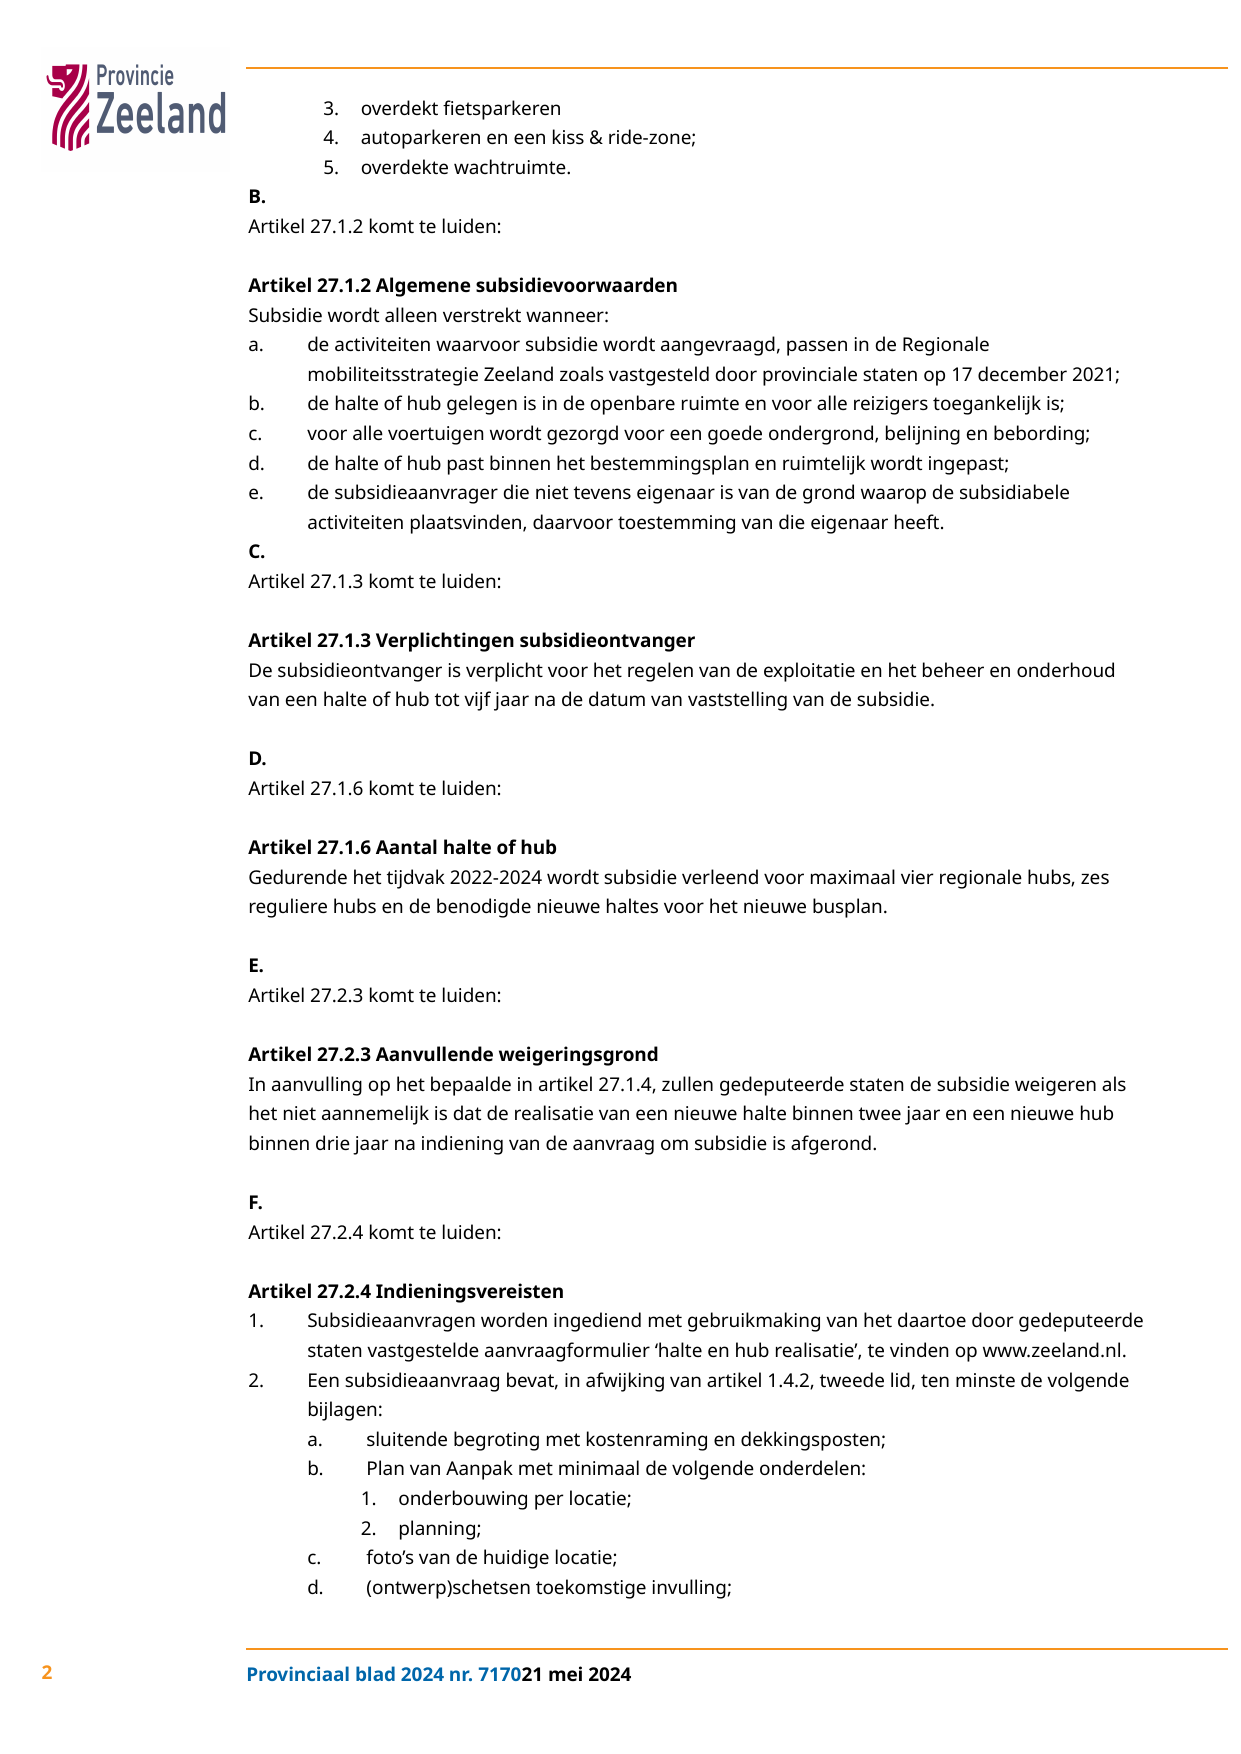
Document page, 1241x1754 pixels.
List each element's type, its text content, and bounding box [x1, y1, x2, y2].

text Artikel 27.1.3 komt te luiden: [248, 568, 1152, 594]
list voor alle voertuigen wordt gezorgd voor een goede ondergrond, belijning en bebording; [248, 420, 1152, 446]
text C. [248, 538, 1152, 564]
list Een subsidieaanvraag bevat, in afwijking van artikel 1.4.2, tweede lid, ten minste de volgende bijlagen: [248, 1367, 1152, 1422]
list de halte of hub past binnen het bestemmingsplan en ruimtelijk wordt ingepast; [248, 450, 1152, 476]
picture [41, 47, 231, 172]
list overdekt fietsparkeren [323, 95, 1152, 121]
text Gedurende het tijdvak 2022-2024 wordt subsidie verleend voor maximaal vier regionale hubs, zes reguliere hubs en de benodigde nieuwe haltes voor het nieuwe busplan. [248, 864, 1152, 919]
list sluitende begroting met kostenraming en dekkingsposten; [307, 1426, 1152, 1452]
text Artikel 27.1.3 Verplichtingen subsidieontvanger [248, 627, 1152, 653]
text Artikel 27.1.2 komt te luiden: [248, 213, 1152, 239]
text Artikel 27.1.2 Algemene subsidievoorwaarden [248, 272, 1152, 298]
text D. [248, 746, 1152, 771]
text Artikel 27.2.3 komt te luiden: [248, 982, 1152, 1008]
list autoparkeren en een kiss & ride-zone; [323, 124, 1152, 150]
text Artikel 27.1.6 Aantal halte of hub [248, 834, 1152, 860]
list de halte of hub gelegen is in de openbare ruimte en voor alle reizigers toegankelijk is; [248, 391, 1152, 416]
list de activiteiten waarvoor subsidie wordt aangevraagd, passen in de Regionale mobiliteitsstrategie Zeeland zoals vastgesteld door provinciale staten op 17 december 2021; [248, 331, 1152, 387]
text De subsidieontvanger is verplicht voor het regelen van de exploitatie en het beheer en onderhoud van een halte of hub tot vijf jaar na de datum van vaststelling van de subsidie. [248, 657, 1152, 712]
list (ontwerp)schetsen toekomstige invulling; [307, 1574, 1152, 1600]
text Artikel 27.2.4 Indieningsvereisten [248, 1278, 1152, 1304]
text B. [248, 183, 1152, 209]
text Artikel 27.2.3 Aanvullende weigeringsgrond [248, 1041, 1152, 1067]
list de subsidieaanvrager die niet tevens eigenaar is van de grond waarop de subsidiabele activiteiten plaatsvinden, daarvoor toestemming van die eigenaar heeft. [248, 479, 1152, 535]
list Subsidieaanvragen worden ingediend met gebruikmaking van het daartoe door gedeputeerde staten vastgestelde aanvraagformulier ‘halte en hub realisatie’, te vinden op www.zeeland.nl. [248, 1308, 1152, 1363]
list onderbouwing per locatie; [361, 1485, 1152, 1511]
text Subsidie wordt alleen verstrekt wanneer: [248, 302, 1152, 328]
text Artikel 27.2.4 komt te luiden: [248, 1219, 1152, 1245]
list overdekte wachtruimte. [323, 154, 1152, 180]
text F. [248, 1189, 1152, 1215]
text E. [248, 953, 1152, 978]
list foto’s van de huidige locatie; [307, 1544, 1152, 1570]
list Plan van Aanpak met minimaal de volgende onderdelen: [307, 1456, 1152, 1481]
list planning; [361, 1515, 1152, 1541]
text Artikel 27.1.6 komt te luiden: [248, 775, 1152, 801]
text In aanvulling op het bepaalde in artikel 27.1.4, zullen gedeputeerde staten de subsidie weigeren als het niet aannemelijk is dat de realisatie van een nieuwe halte binnen twee jaar en een nieuwe hub binnen drie jaar na indiening van de aanvraag om subsidie is afgerond. [248, 1071, 1152, 1156]
